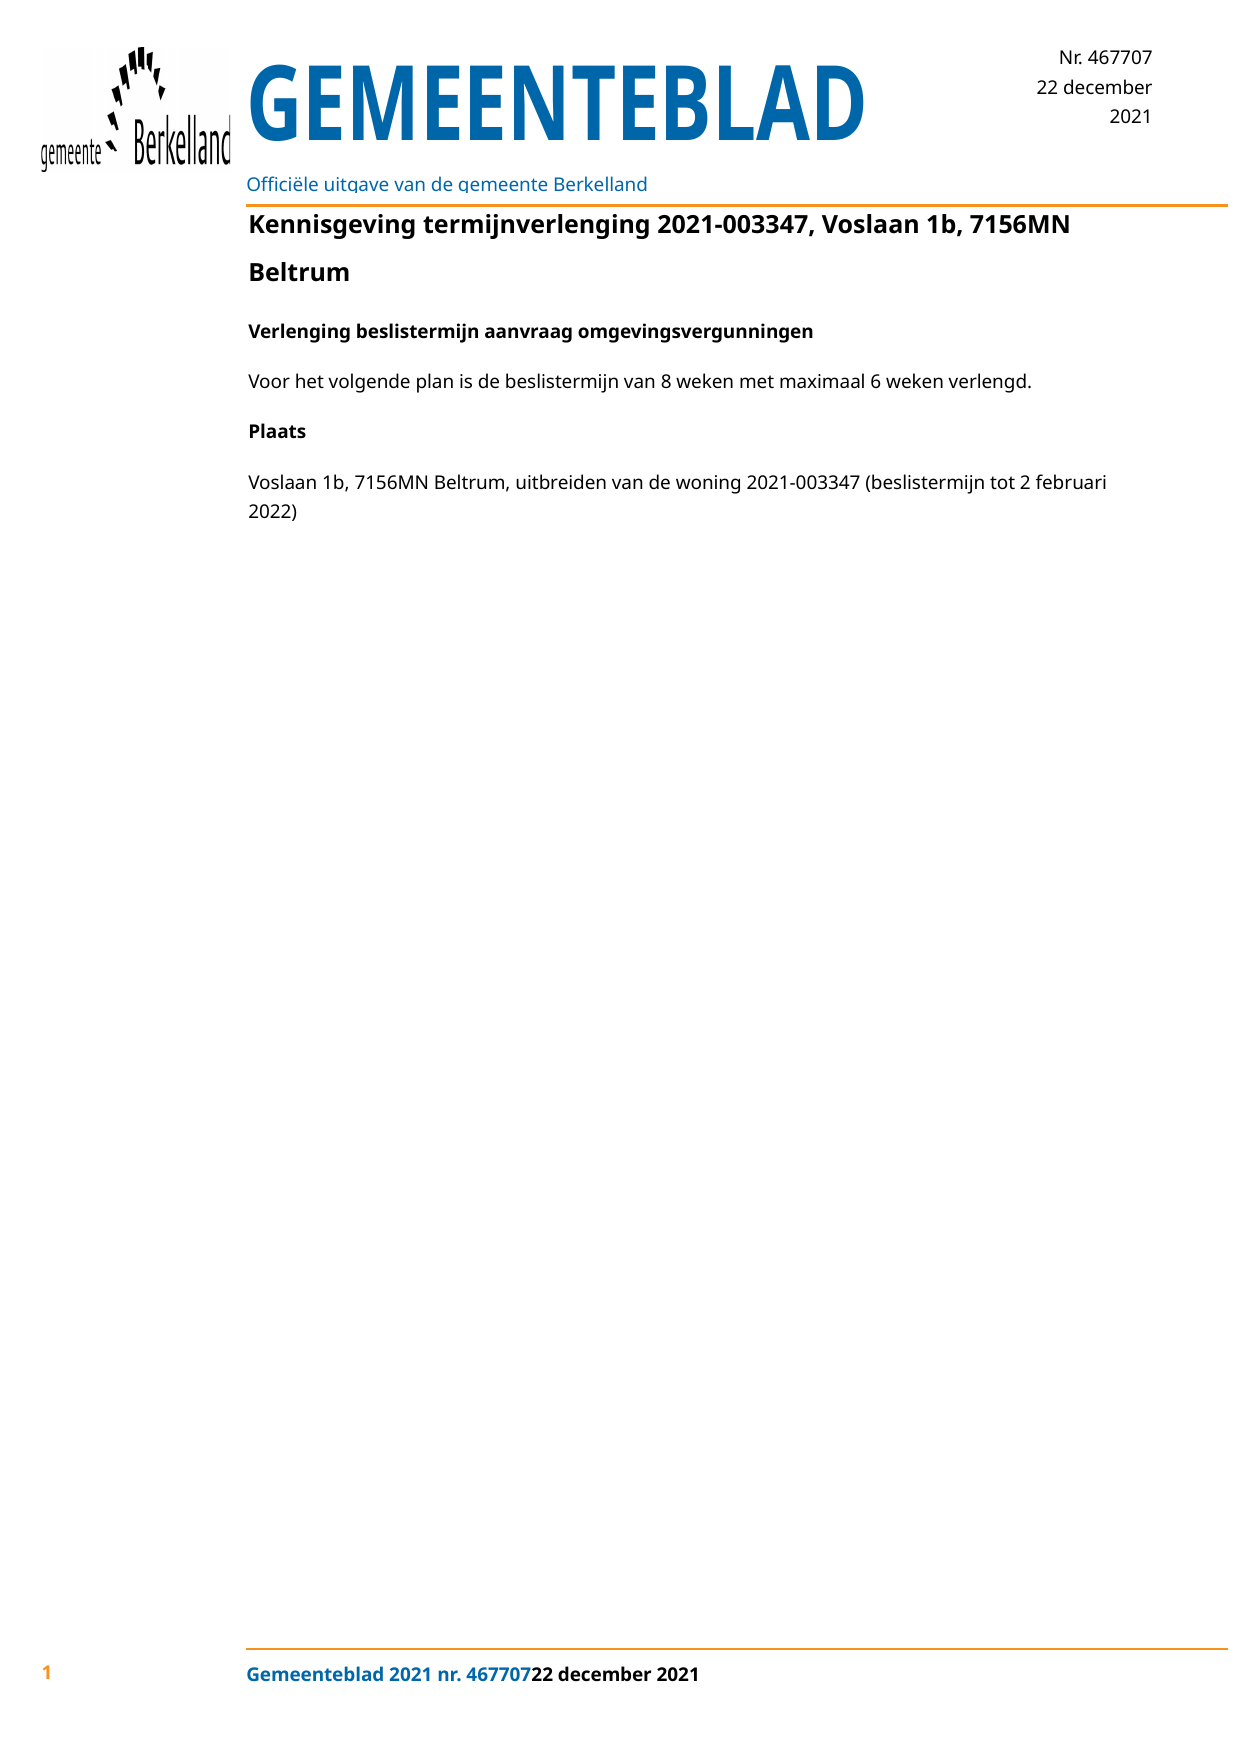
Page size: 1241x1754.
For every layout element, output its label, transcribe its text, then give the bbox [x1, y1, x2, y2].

text Plaats [248, 419, 1152, 444]
text Kennisgeving termijnverlenging 2021-003347, Voslaan 1b, 7156MN Beltrum [248, 207, 1152, 288]
text Voslaan 1b, 7156MN Beltrum, uitbreiden van de woning 2021-003347 (beslistermijn tot 2 februari 2022) [248, 469, 1152, 524]
text Verlenging beslistermijn aanvraag omgevingsvergunningen [248, 318, 1152, 344]
picture [41, 47, 231, 172]
text Voor het volgende plan is de beslistermijn van 8 weken met maximaal 6 weken verlengd. [248, 368, 1152, 394]
